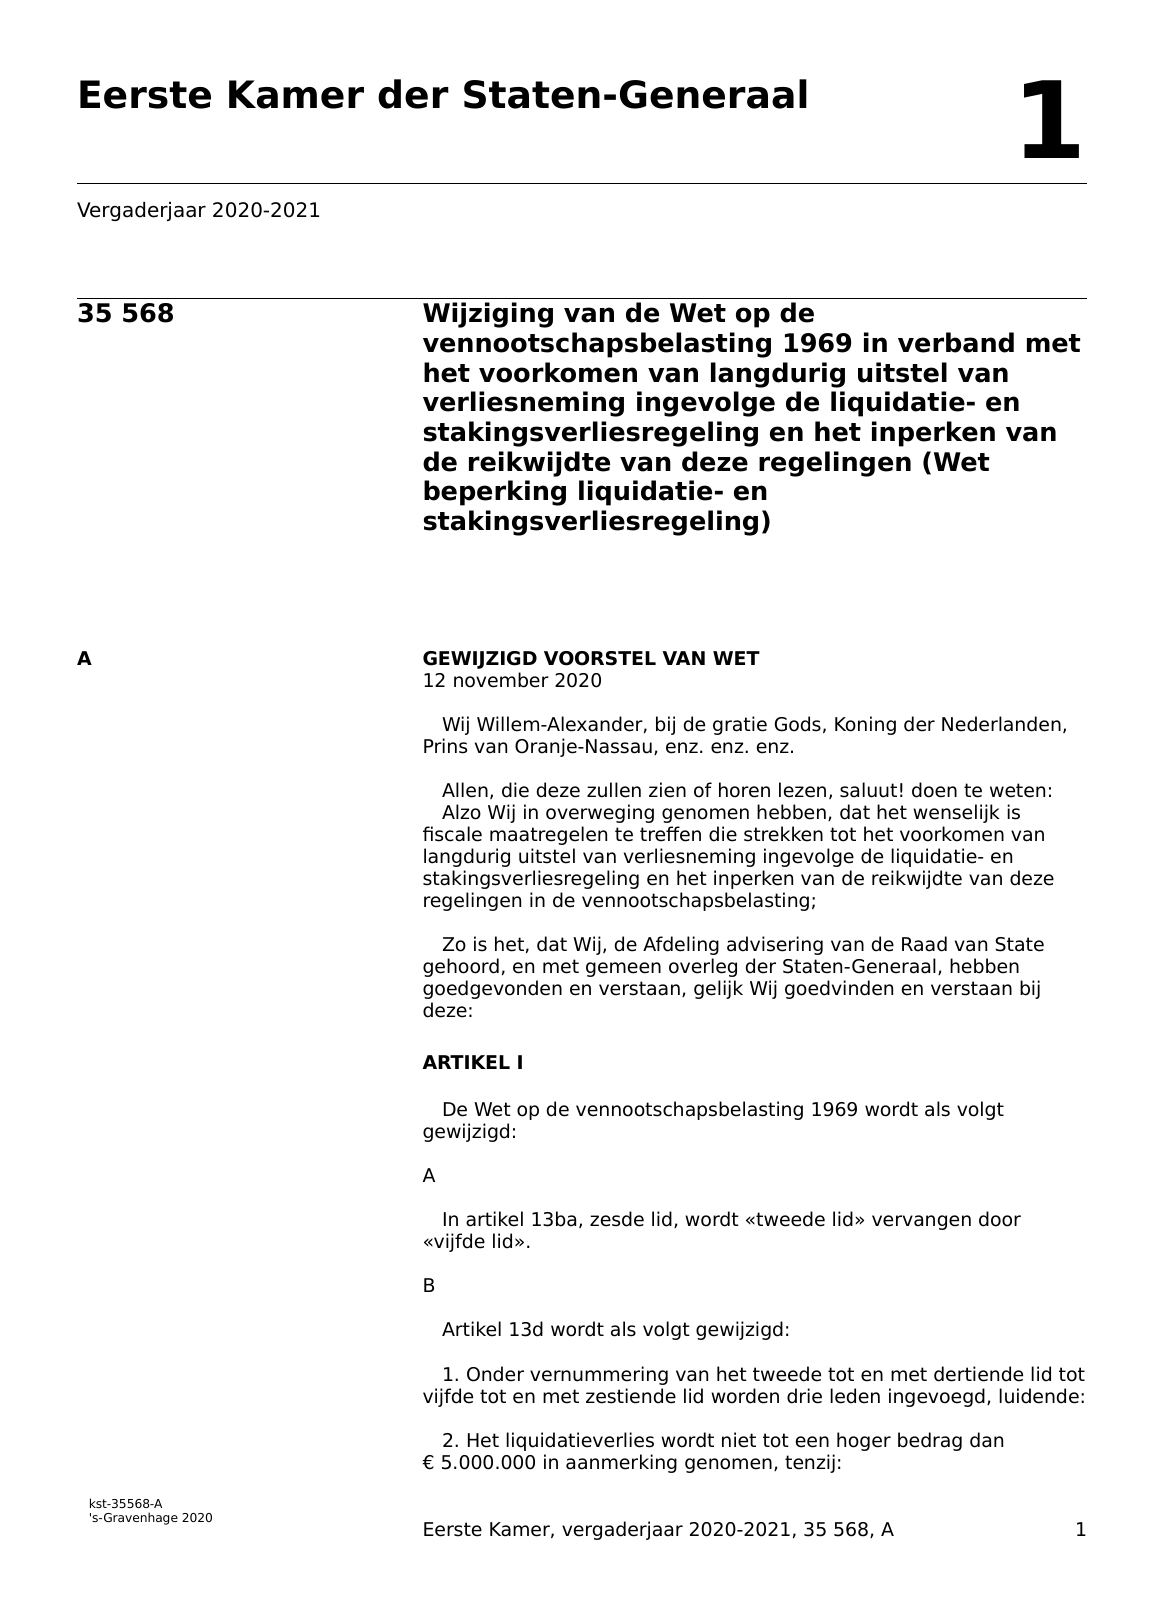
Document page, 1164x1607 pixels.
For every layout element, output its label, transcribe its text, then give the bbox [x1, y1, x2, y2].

table_header Eerste Kamer der Staten-Generaal [77, 59, 886, 183]
text 12 november 2020 [422, 669, 1087, 691]
text Artikel 13d wordt als volgt gewijzigd: [422, 1319, 1087, 1341]
text B [422, 1275, 1087, 1297]
text Zo is het, dat Wij, de Afdeling advisering van de Raad van State gehoord, en met gemeen overleg der Staten-Generaal, hebben goedgevonden en verstaan, gelijk Wij goedvinden en verstaan bij deze: [422, 934, 1087, 1022]
text De Wet op de vennootschapsbelasting 1969 wordt als volgt gewijzigd: [422, 1099, 1087, 1143]
subtitle A GEWIJZIGD VOORSTEL VAN WET [77, 647, 1087, 669]
subtitle ARTIKEL I [422, 1052, 1087, 1074]
text A [422, 1165, 1087, 1187]
text kst-35568-A [88, 1497, 323, 1511]
text 's-Gravenhage 2020 [88, 1511, 323, 1525]
text 1. Onder vernummering van het tweede tot en met dertiende lid tot vijfde tot en met zestiende lid worden drie leden ingevoegd, luidende: [422, 1363, 1087, 1407]
text Allen, die deze zullen zien of horen lezen, saluut! doen te weten: [422, 780, 1087, 802]
text In artikel 13ba, zesde lid, wordt «tweede lid» vervangen door «vijfde lid». [422, 1209, 1087, 1253]
text Alzo Wij in overweging genomen hebben, dat het wenselijk is fiscale maatregelen te treffen die strekken tot het voorkomen van langdurig uitstel van verliesneming ingevolge de liquidatie- en stakingsverliesregeling en het inperken van de reikwijdte van deze regelingen in de vennootschapsbelasting; [422, 802, 1087, 912]
table_cell Vergaderjaar 2020-2021 [77, 184, 1087, 298]
text Wij Willem-Alexander, bij de gratie Gods, Koning der Nederlanden, Prins van Oranje-Nassau, enz. enz. enz. [422, 714, 1087, 758]
subtitle 35 568 Wijziging van de Wet op de vennootschapsbelasting 1969 in verband met het voorkomen van langdurig uitstel van verliesneming ingevolge de liquidatie- en stakingsverliesregeling en het inperken van de reikwijdte van deze regelingen (Wet beperking liquidatie- en stakingsverliesregeling) [77, 299, 1087, 536]
text 2. Het liquidatieverlies wordt niet tot een hoger bedrag dan € 5.000.000 in aanmerking genomen, tenzij: [422, 1430, 1087, 1474]
table_header 1 [886, 59, 1087, 183]
